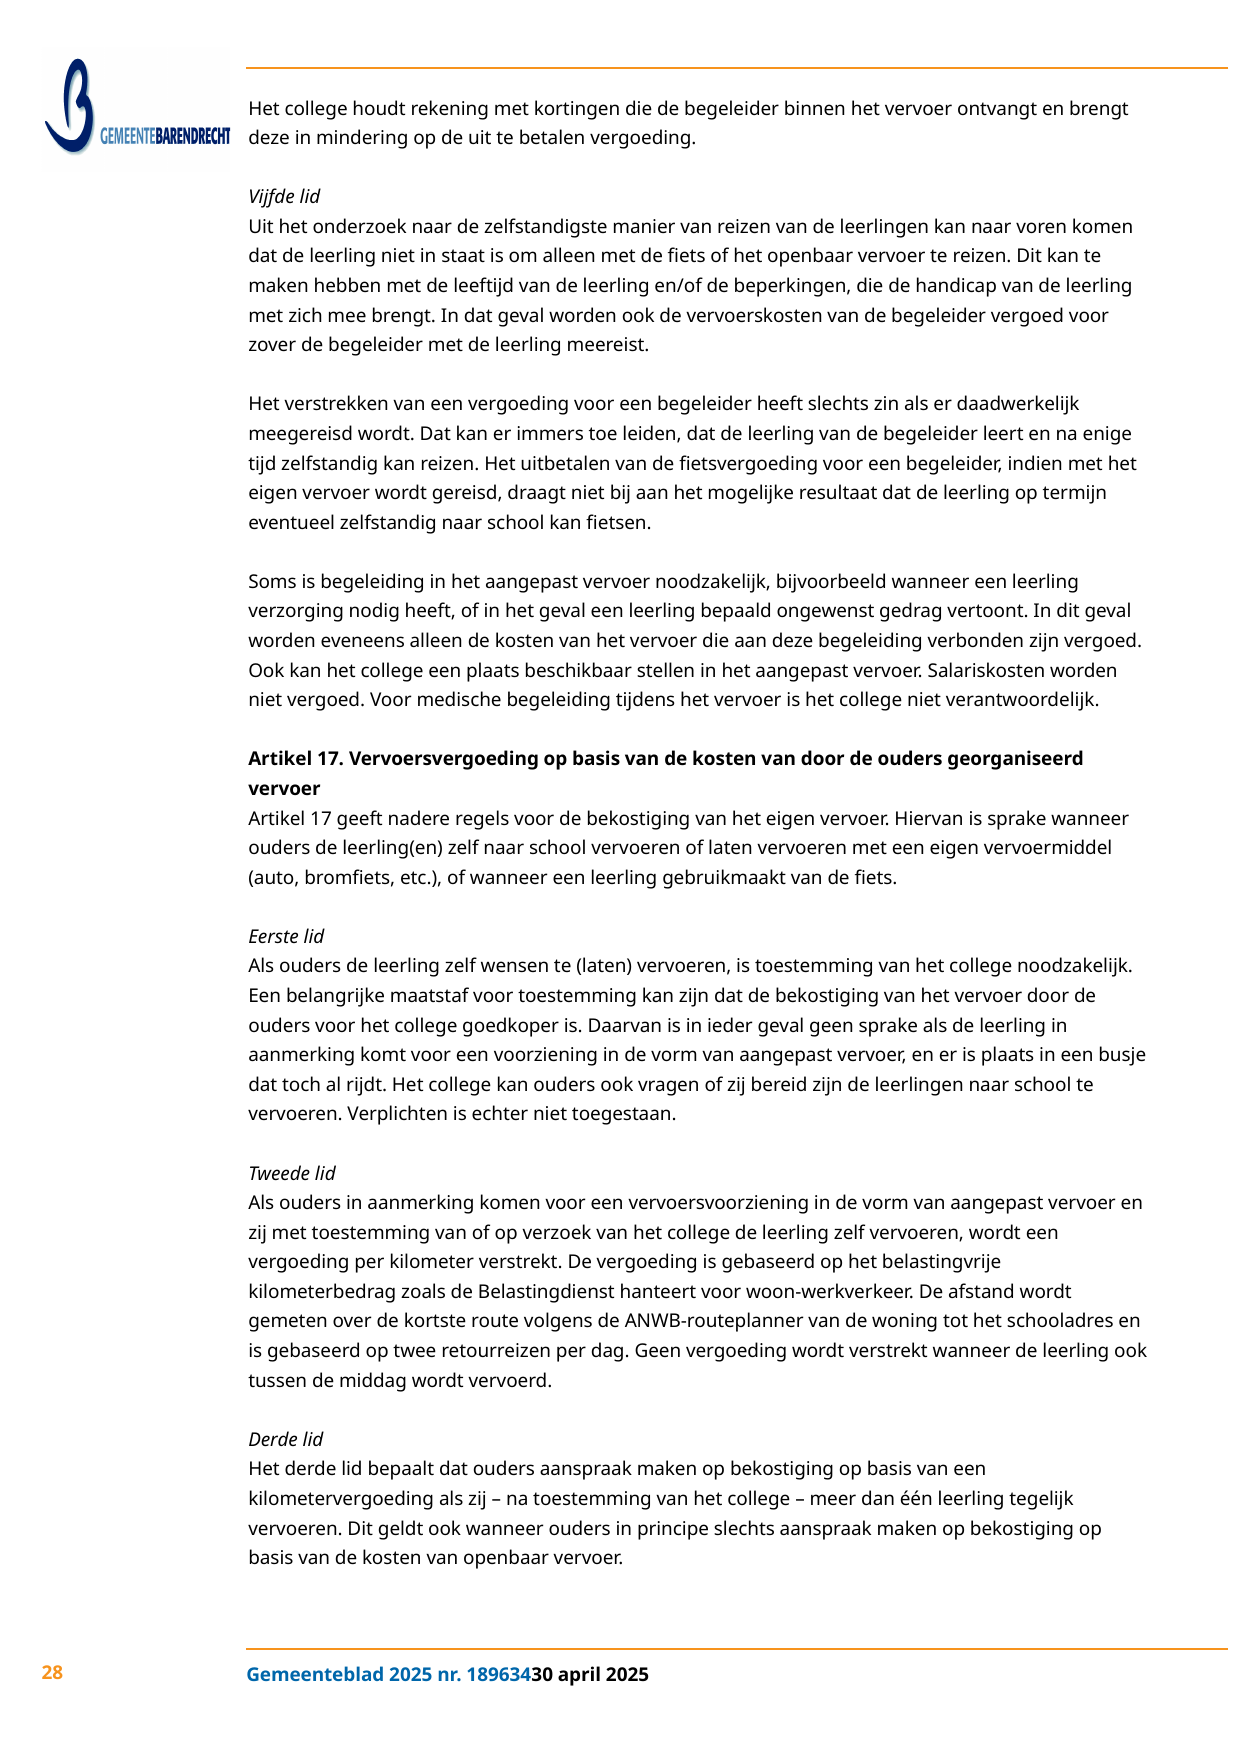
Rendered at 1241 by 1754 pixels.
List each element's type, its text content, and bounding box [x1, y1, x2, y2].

text Eerste lid [248, 923, 1152, 949]
text Het verstrekken van een vergoeding voor een begeleider heeft slechts zin als er daadwerkelijk meegereisd wordt. Dat kan er immers toe leiden, dat de leerling van de begeleider leert en na enige tijd zelfstandig kan reizen. Het uitbetalen van de fietsvergoeding voor een begeleider, indien met het eigen vervoer wordt gereisd, draagt niet bij aan het mogelijke resultaat dat de leerling op termijn eventueel zelfstandig naar school kan fietsen. [248, 391, 1152, 535]
text Vijfde lid [248, 183, 1152, 209]
text Tweede lid [248, 1160, 1152, 1186]
text Als ouders de leerling zelf wensen te (laten) vervoeren, is toestemming van het college noodzakelijk. Een belangrijke maatstaf voor toestemming kan zijn dat de bekostiging van het vervoer door de ouders voor het college goedkoper is. Daarvan is in ieder geval geen sprake als de leerling in aanmerking komt voor een voorziening in de vorm van aangepast vervoer, en er is plaats in een busje dat toch al rijdt. Het college kan ouders ook vragen of zij bereid zijn de leerlingen naar school te vervoeren. Verplichten is echter niet toegestaan. [248, 953, 1152, 1126]
text Uit het onderzoek naar de zelfstandigste manier van reizen van de leerlingen kan naar voren komen dat de leerling niet in staat is om alleen met de fiets of het openbaar vervoer te reizen. Dit kan te maken hebben met de leeftijd van de leerling en/of de beperkingen, die de handicap van de leerling met zich mee brengt. In dat geval worden ook de vervoerskosten van de begeleider vergoed voor zover de begeleider met de leerling meereist. [248, 213, 1152, 357]
text Het college houdt rekening met kortingen die de begeleider binnen het vervoer ontvangt en brengt deze in mindering op de uit te betalen vergoeding. [248, 95, 1152, 150]
text Artikel 17. Vervoersvergoeding op basis van de kosten van door de ouders georganiseerd vervoer [248, 746, 1152, 801]
text Artikel 17 geeft nadere regels voor de bekostiging van het eigen vervoer. Hiervan is sprake wanneer ouders de leerling(en) zelf naar school vervoeren of laten vervoeren met een eigen vervoermiddel (auto, bromfiets, etc.), of wanneer een leerling gebruikmaakt van de fiets. [248, 805, 1152, 890]
picture [41, 47, 231, 172]
text Soms is begeleiding in het aangepast vervoer noodzakelijk, bijvoorbeeld wanneer een leerling verzorging nodig heeft, of in het geval een leerling bepaald ongewenst gedrag vertoont. In dit geval worden eveneens alleen de kosten van het vervoer die aan deze begeleiding verbonden zijn vergoed. Ook kan het college een plaats beschikbaar stellen in het aangepast vervoer. Salariskosten worden niet vergoed. Voor medische begeleiding tijdens het vervoer is het college niet verantwoordelijk. [248, 568, 1152, 712]
text Het derde lid bepaalt dat ouders aanspraak maken op bekostiging op basis van een kilometervergoeding als zij – na toestemming van het college – meer dan één leerling tegelijk vervoeren. Dit geldt ook wanneer ouders in principe slechts aanspraak maken op bekostiging op basis van de kosten van openbaar vervoer. [248, 1456, 1152, 1570]
text Derde lid [248, 1426, 1152, 1452]
text Als ouders in aanmerking komen voor een vervoersvoorziening in de vorm van aangepast vervoer en zij met toestemming van of op verzoek van het college de leerling zelf vervoeren, wordt een vergoeding per kilometer verstrekt. De vergoeding is gebaseerd op het belastingvrije kilometerbedrag zoals de Belastingdienst hanteert voor woon-werkverkeer. De afstand wordt gemeten over de kortste route volgens de ANWB-routeplanner van de woning tot het schooladres en is gebaseerd op twee retourreizen per dag. Geen vergoeding wordt verstrekt wanneer de leerling ook tussen de middag wordt vervoerd. [248, 1189, 1152, 1393]
